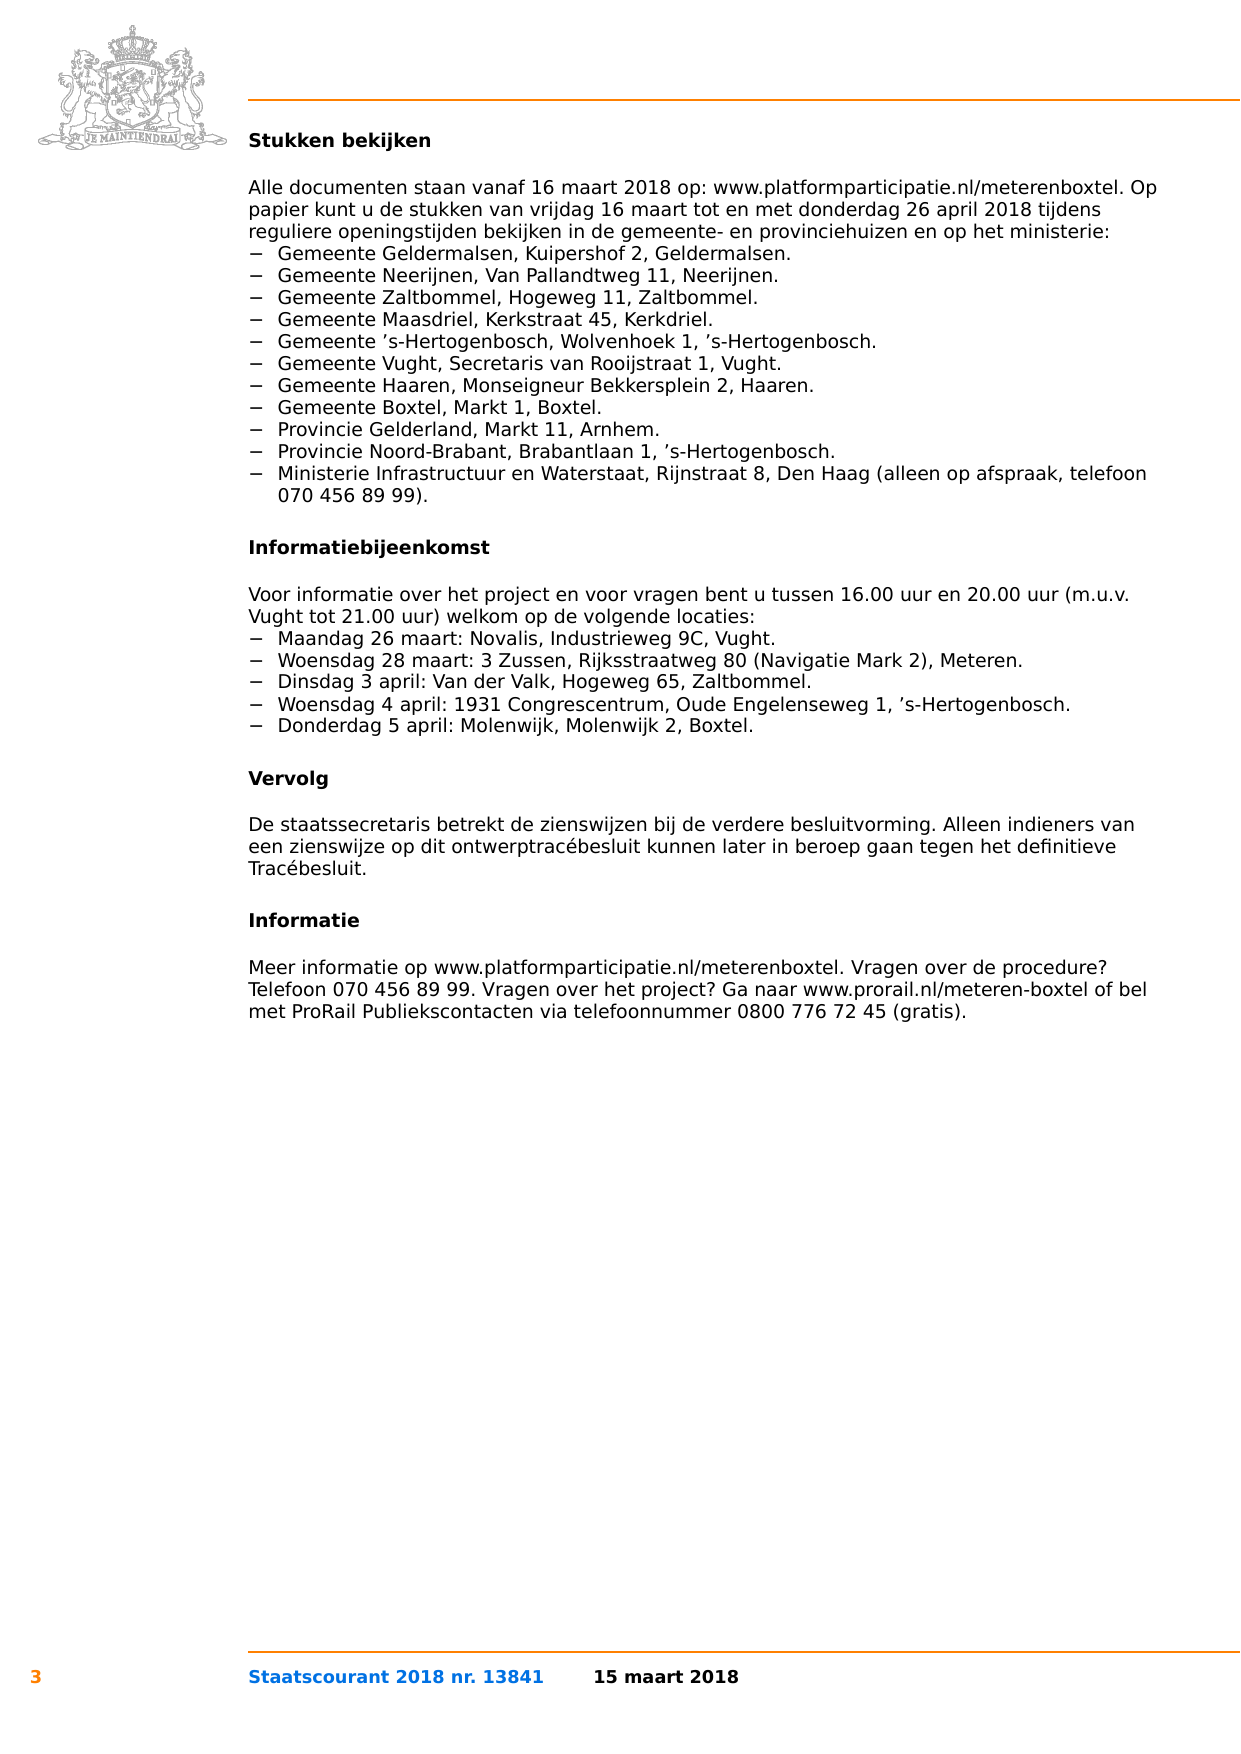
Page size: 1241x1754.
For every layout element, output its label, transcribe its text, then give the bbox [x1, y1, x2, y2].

subtitle Vervolg [248, 767, 1163, 789]
text − Gemeente Boxtel, Markt 1, Boxtel. [248, 397, 1163, 419]
text − Gemeente Vught, Secretaris van Rooijstraat 1, Vught. [248, 353, 1163, 375]
text − Maandag 26 maart: Novalis, Industrieweg 9C, Vught. [248, 627, 1163, 649]
text − Gemeente Neerijnen, Van Pallandtweg 11, Neerijnen. [248, 265, 1163, 287]
subtitle Informatiebijeenkomst [248, 537, 1163, 558]
text − Ministerie Infrastructuur en Waterstaat, Rijnstraat 8, Den Haag (alleen op afspraak, telefoon 070 456 89 99). [248, 463, 1163, 507]
text − Dinsdag 3 april: Van der Valk, Hogeweg 65, Zaltbommel. [248, 671, 1163, 693]
text − Gemeente Geldermalsen, Kuipershof 2, Geldermalsen. [248, 243, 1163, 265]
subtitle Stukken bekijken [248, 130, 1163, 152]
text Alle documenten staan vanaf 16 maart 2018 op: www.platformparticipatie.nl/meterenboxtel. Op papier kunt u de stukken van vrijdag 16 maart tot en met donderdag 26 april 2018 tijdens reguliere openingstijden bekijken in de gemeente- en provinciehuizen en op het ministerie: [248, 177, 1163, 243]
text Meer informatie op www.platformparticipatie.nl/meterenboxtel. Vragen over de procedure? Telefoon 070 456 89 99. Vragen over het project? Ga naar www.prorail.nl/meteren-boxtel of bel met ProRail Publiekscontacten via telefoonnummer 0800 776 72 45 (gratis). [248, 957, 1163, 1023]
text De staatssecretaris betrekt de zienswijzen bij de verdere besluitvorming. Alleen indieners van een zienswijze op dit ontwerptracébesluit kunnen later in beroep gaan tegen het definitieve Tracébesluit. [248, 814, 1163, 880]
text − Provincie Gelderland, Markt 11, Arnhem. [248, 419, 1163, 441]
text − Woensdag 4 april: 1931 Congrescentrum, Oude Engelenseweg 1, ’s-Hertogenbosch. [248, 693, 1163, 715]
picture [38, 25, 227, 150]
text − Gemeente Maasdriel, Kerkstraat 45, Kerkdriel. [248, 309, 1163, 331]
text − Woensdag 28 maart: 3 Zussen, Rijksstraatweg 80 (Navigatie Mark 2), Meteren. [248, 649, 1163, 671]
text − Donderdag 5 april: Molenwijk, Molenwijk 2, Boxtel. [248, 715, 1163, 737]
subtitle Informatie [248, 910, 1163, 932]
text − Gemeente Haaren, Monseigneur Bekkersplein 2, Haaren. [248, 375, 1163, 397]
text Voor informatie over het project en voor vragen bent u tussen 16.00 uur en 20.00 uur (m.u.v. Vught tot 21.00 uur) welkom op de volgende locaties: [248, 583, 1163, 627]
text − Provincie Noord-Brabant, Brabantlaan 1, ’s-Hertogenbosch. [248, 441, 1163, 463]
text − Gemeente Zaltbommel, Hogeweg 11, Zaltbommel. [248, 287, 1163, 309]
text − Gemeente ’s-Hertogenbosch, Wolvenhoek 1, ’s-Hertogenbosch. [248, 331, 1163, 353]
